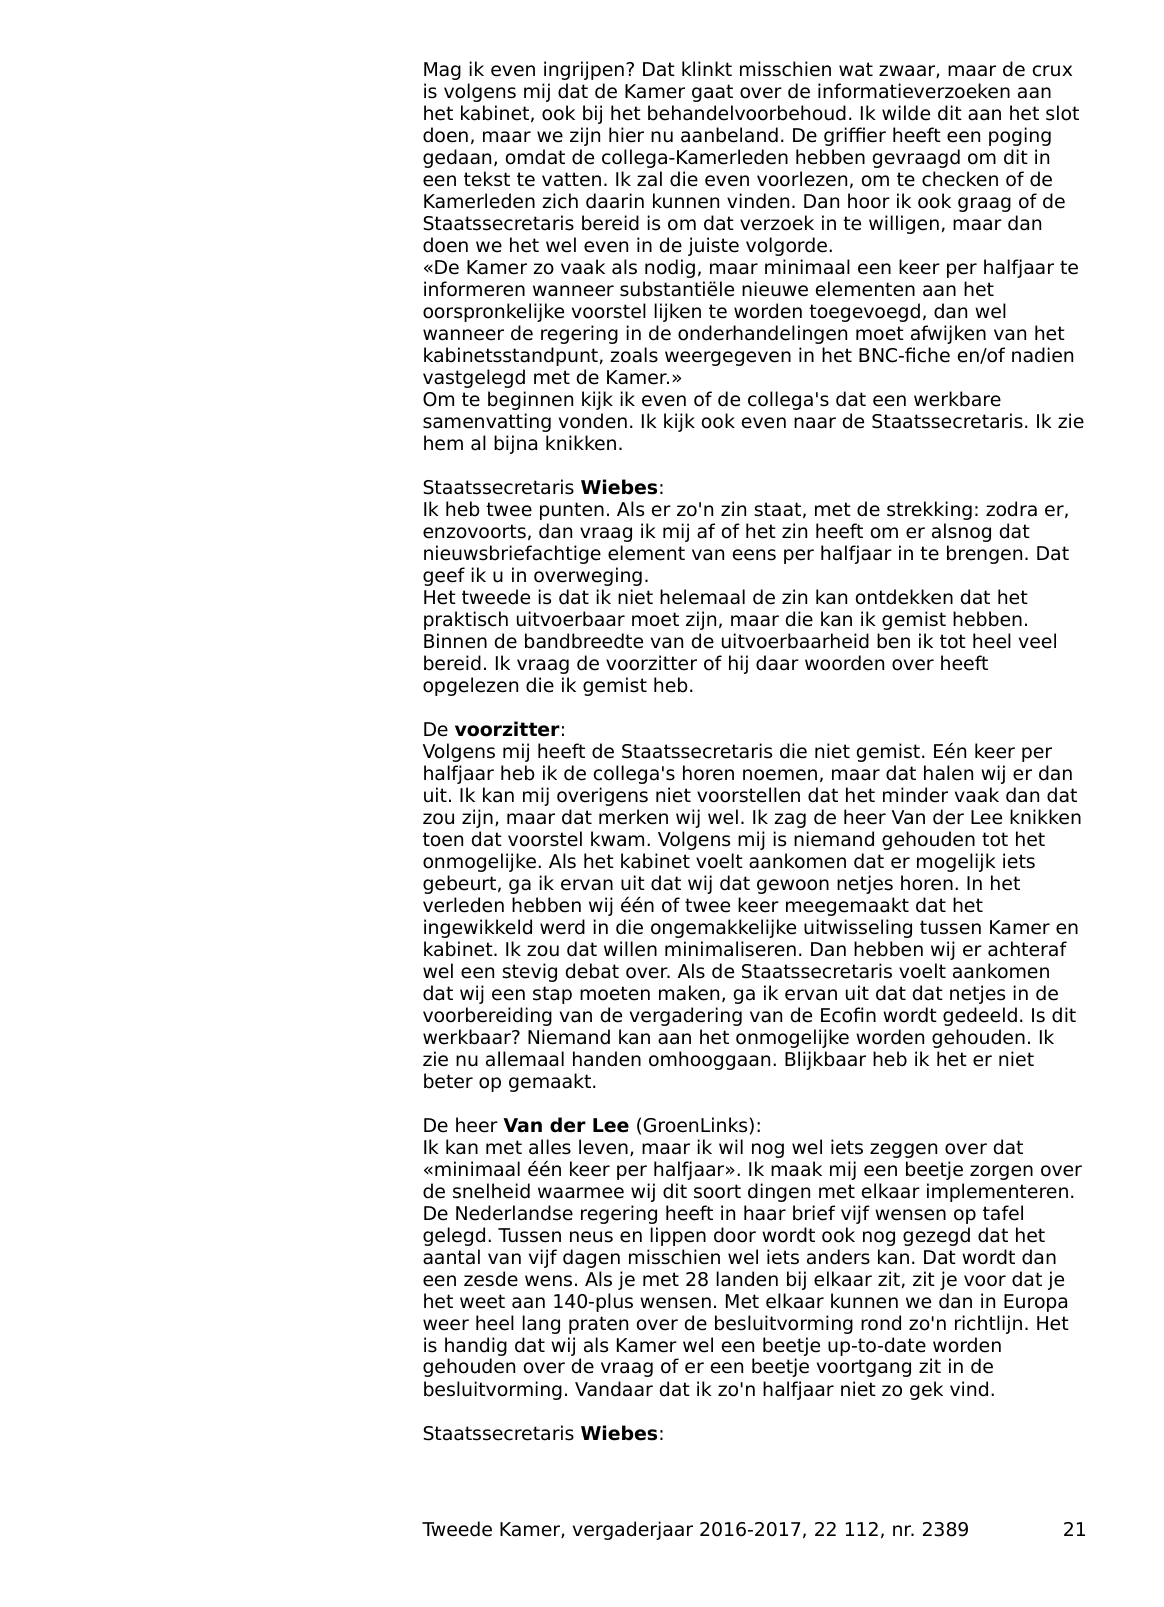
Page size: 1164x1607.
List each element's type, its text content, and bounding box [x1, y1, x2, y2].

text Staatssecretaris Wiebes: [422, 477, 1087, 499]
text Om te beginnen kijk ik even of de collega's dat een werkbare samenvatting vonden. Ik kijk ook even naar de Staatssecretaris. Ik zie hem al bijna knikken. [422, 389, 1087, 455]
text «De Kamer zo vaak als nodig, maar minimaal een keer per halfjaar te informeren wanneer substantiële nieuwe elementen aan het oorspronkelijke voorstel lijken te worden toegevoegd, dan wel wanneer de regering in de onderhandelingen moet afwijken van het kabinetsstandpunt, zoals weergegeven in het BNC-fiche en/of nadien vastgelegd met de Kamer.» [422, 257, 1087, 389]
text De heer Van der Lee (GroenLinks): [422, 1115, 1087, 1137]
text Mag ik even ingrijpen? Dat klinkt misschien wat zwaar, maar de crux is volgens mij dat de Kamer gaat over de informatieverzoeken aan het kabinet, ook bij het behandelvoorbehoud. Ik wilde dit aan het slot doen, maar we zijn hier nu aanbeland. De griffier heeft een poging gedaan, omdat de collega-Kamerleden hebben gevraagd om dit in een tekst te vatten. Ik zal die even voorlezen, om te checken of de Kamerleden zich daarin kunnen vinden. Dan hoor ik ook graag of de Staatssecretaris bereid is om dat verzoek in te willigen, maar dan doen we het wel even in de juiste volgorde. [422, 59, 1087, 257]
text Ik heb twee punten. Als er zo'n zin staat, met de strekking: zodra er, enzovoorts, dan vraag ik mij af of het zin heeft om er alsnog dat nieuwsbriefachtige element van eens per halfjaar in te brengen. Dat geef ik u in overweging. [422, 499, 1087, 587]
text Het tweede is dat ik niet helemaal de zin kan ontdekken dat het praktisch uitvoerbaar moet zijn, maar die kan ik gemist hebben. Binnen de bandbreedte van de uitvoerbaarheid ben ik tot heel veel bereid. Ik vraag de voorzitter of hij daar woorden over heeft opgelezen die ik gemist heb. [422, 587, 1087, 697]
text Ik kan met alles leven, maar ik wil nog wel iets zeggen over dat «minimaal één keer per halfjaar». Ik maak mij een beetje zorgen over de snelheid waarmee wij dit soort dingen met elkaar implementeren. De Nederlandse regering heeft in haar brief vijf wensen op tafel gelegd. Tussen neus en lippen door wordt ook nog gezegd dat het aantal van vijf dagen misschien wel iets anders kan. Dat wordt dan een zesde wens. Als je met 28 landen bij elkaar zit, zit je voor dat je het weet aan 140-plus wensen. Met elkaar kunnen we dan in Europa weer heel lang praten over de besluitvorming rond zo'n richtlijn. Het is handig dat wij als Kamer wel een beetje up-to-date worden gehouden over de vraag of er een beetje voortgang zit in de besluitvorming. Vandaar dat ik zo'n halfjaar niet zo gek vind. [422, 1137, 1087, 1400]
text De voorzitter: [422, 719, 1087, 741]
text Staatssecretaris Wiebes: [422, 1423, 1087, 1444]
text Volgens mij heeft de Staatssecretaris die niet gemist. Eén keer per halfjaar heb ik de collega's horen noemen, maar dat halen wij er dan uit. Ik kan mij overigens niet voorstellen dat het minder vaak dan dat zou zijn, maar dat merken wij wel. Ik zag de heer Van der Lee knikken toen dat voorstel kwam. Volgens mij is niemand gehouden tot het onmogelijke. Als het kabinet voelt aankomen dat er mogelijk iets gebeurt, ga ik ervan uit dat wij dat gewoon netjes horen. In het verleden hebben wij één of twee keer meegemaakt dat het ingewikkeld werd in die ongemakkelijke uitwisseling tussen Kamer en kabinet. Ik zou dat willen minimaliseren. Dan hebben wij er achteraf wel een stevig debat over. Als de Staatssecretaris voelt aankomen dat wij een stap moeten maken, ga ik ervan uit dat dat netjes in de voorbereiding van de vergadering van de Ecofin wordt gedeeld. Is dit werkbaar? Niemand kan aan het onmogelijke worden gehouden. Ik zie nu allemaal handen omhooggaan. Blijkbaar heb ik het er niet beter op gemaakt. [422, 741, 1087, 1092]
